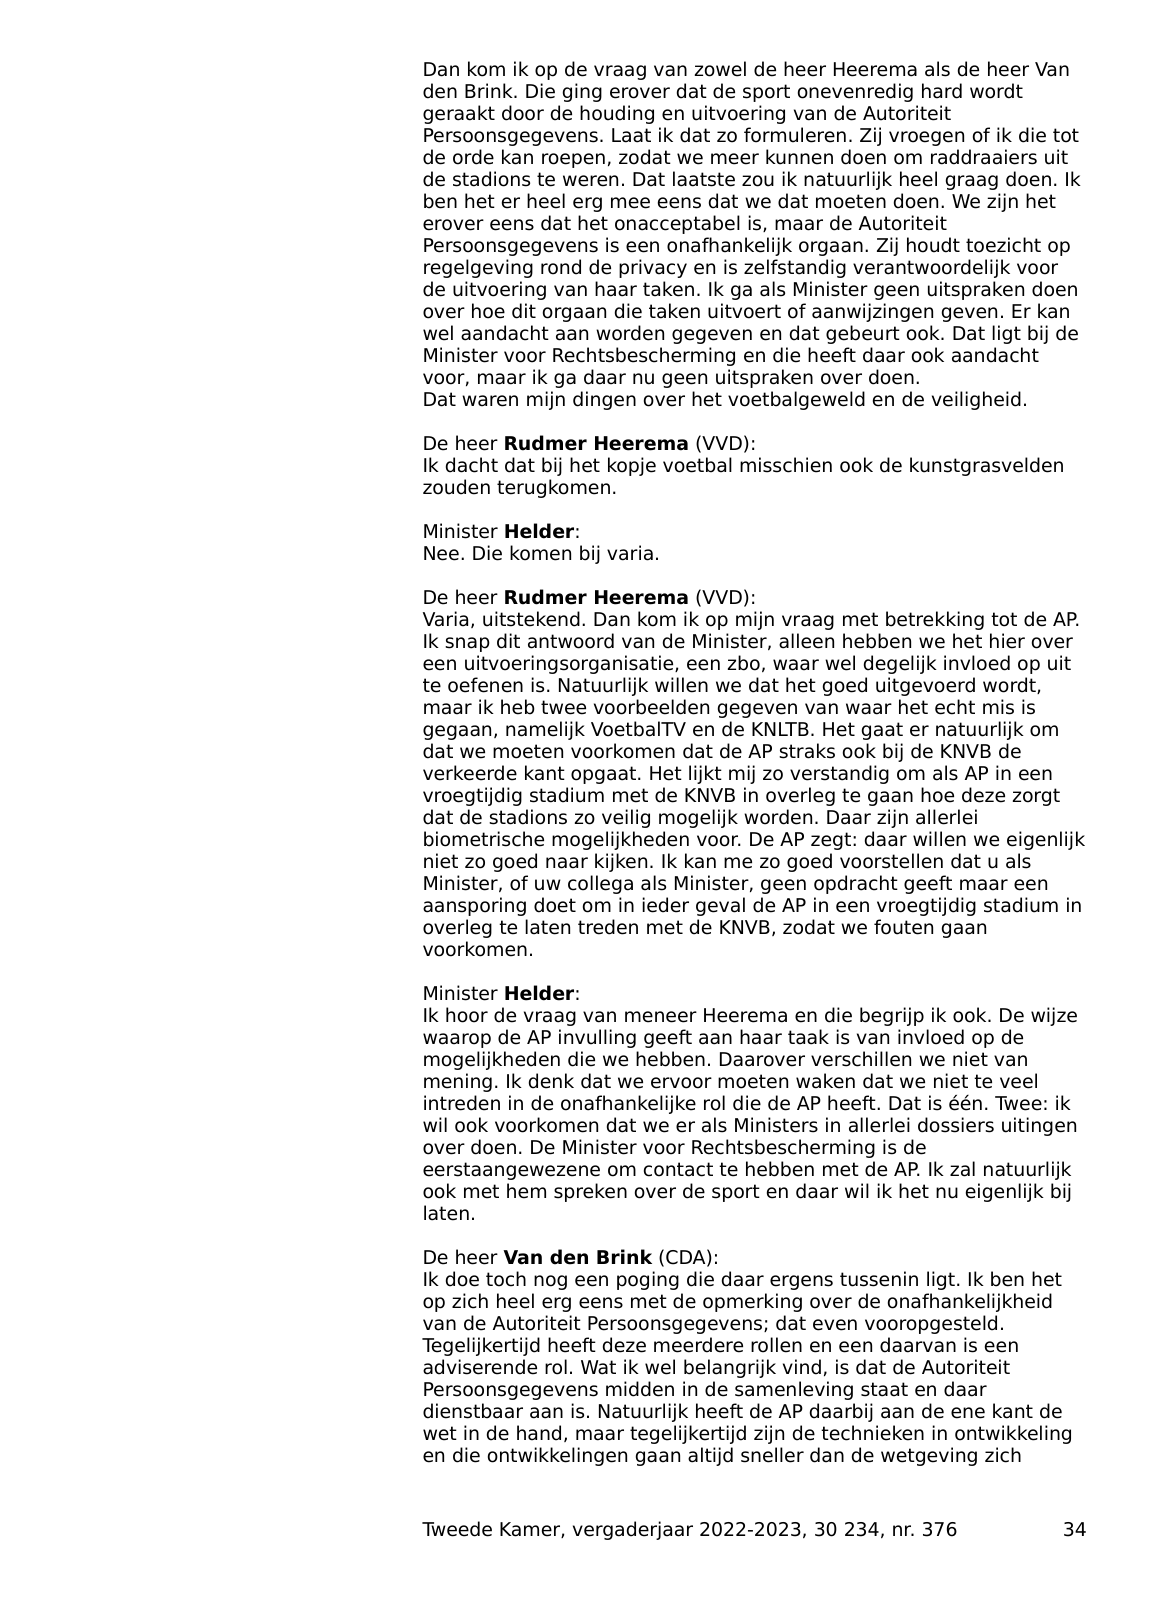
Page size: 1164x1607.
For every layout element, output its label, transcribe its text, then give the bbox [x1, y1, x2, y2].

text Ik dacht dat bij het kopje voetbal misschien ook de kunstgrasvelden zouden terugkomen. [422, 455, 1087, 499]
text Ik hoor de vraag van meneer Heerema en die begrijp ik ook. De wijze waarop de AP invulling geeft aan haar taak is van invloed op de mogelijkheden die we hebben. Daarover verschillen we niet van mening. Ik denk dat we ervoor moeten waken dat we niet te veel intreden in de onafhankelijke rol die de AP heeft. Dat is één. Twee: ik wil ook voorkomen dat we er als Ministers in allerlei dossiers uitingen over doen. De Minister voor Rechtsbescherming is de eerstaangewezene om contact te hebben met de AP. Ik zal natuurlijk ook met hem spreken over de sport en daar wil ik het nu eigenlijk bij laten. [422, 1005, 1087, 1225]
text Minister Helder: [422, 521, 1087, 543]
text Ik doe toch nog een poging die daar ergens tussenin ligt. Ik ben het op zich heel erg eens met de opmerking over de onafhankelijkheid van de Autoriteit Persoonsgegevens; dat even vooropgesteld. Tegelijkertijd heeft deze meerdere rollen en een daarvan is een adviserende rol. Wat ik wel belangrijk vind, is dat de Autoriteit Persoonsgegevens midden in de samenleving staat en daar dienstbaar aan is. Natuurlijk heeft de AP daarbij aan de ene kant de wet in de hand, maar tegelijkertijd zijn de technieken in ontwikkeling en die ontwikkelingen gaan altijd sneller dan de wetgeving zich [422, 1269, 1087, 1467]
text Dan kom ik op de vraag van zowel de heer Heerema als de heer Van den Brink. Die ging erover dat de sport onevenredig hard wordt geraakt door de houding en uitvoering van de Autoriteit Persoonsgegevens. Laat ik dat zo formuleren. Zij vroegen of ik die tot de orde kan roepen, zodat we meer kunnen doen om raddraaiers uit de stadions te weren. Dat laatste zou ik natuurlijk heel graag doen. Ik ben het er heel erg mee eens dat we dat moeten doen. We zijn het erover eens dat het onacceptabel is, maar de Autoriteit Persoonsgegevens is een onafhankelijk orgaan. Zij houdt toezicht op regelgeving rond de privacy en is zelfstandig verantwoordelijk voor de uitvoering van haar taken. Ik ga als Minister geen uitspraken doen over hoe dit orgaan die taken uitvoert of aanwijzingen geven. Er kan wel aandacht aan worden gegeven en dat gebeurt ook. Dat ligt bij de Minister voor Rechtsbescherming en die heeft daar ook aandacht voor, maar ik ga daar nu geen uitspraken over doen. [422, 59, 1087, 389]
text De heer Van den Brink (CDA): [422, 1247, 1087, 1269]
text De heer Rudmer Heerema (VVD): [422, 587, 1087, 609]
text De heer Rudmer Heerema (VVD): [422, 433, 1087, 455]
text Dat waren mijn dingen over het voetbalgeweld en de veiligheid. [422, 389, 1087, 411]
text Minister Helder: [422, 983, 1087, 1005]
text Varia, uitstekend. Dan kom ik op mijn vraag met betrekking tot de AP. Ik snap dit antwoord van de Minister, alleen hebben we het hier over een uitvoeringsorganisatie, een zbo, waar wel degelijk invloed op uit te oefenen is. Natuurlijk willen we dat het goed uitgevoerd wordt, maar ik heb twee voorbeelden gegeven van waar het echt mis is gegaan, namelijk VoetbalTV en de KNLTB. Het gaat er natuurlijk om dat we moeten voorkomen dat de AP straks ook bij de KNVB de verkeerde kant opgaat. Het lijkt mij zo verstandig om als AP in een vroegtijdig stadium met de KNVB in overleg te gaan hoe deze zorgt dat de stadions zo veilig mogelijk worden. Daar zijn allerlei biometrische mogelijkheden voor. De AP zegt: daar willen we eigenlijk niet zo goed naar kijken. Ik kan me zo goed voorstellen dat u als Minister, of uw collega als Minister, geen opdracht geeft maar een aansporing doet om in ieder geval de AP in een vroegtijdig stadium in overleg te laten treden met de KNVB, zodat we fouten gaan voorkomen. [422, 609, 1087, 961]
text Nee. Die komen bij varia. [422, 543, 1087, 565]
